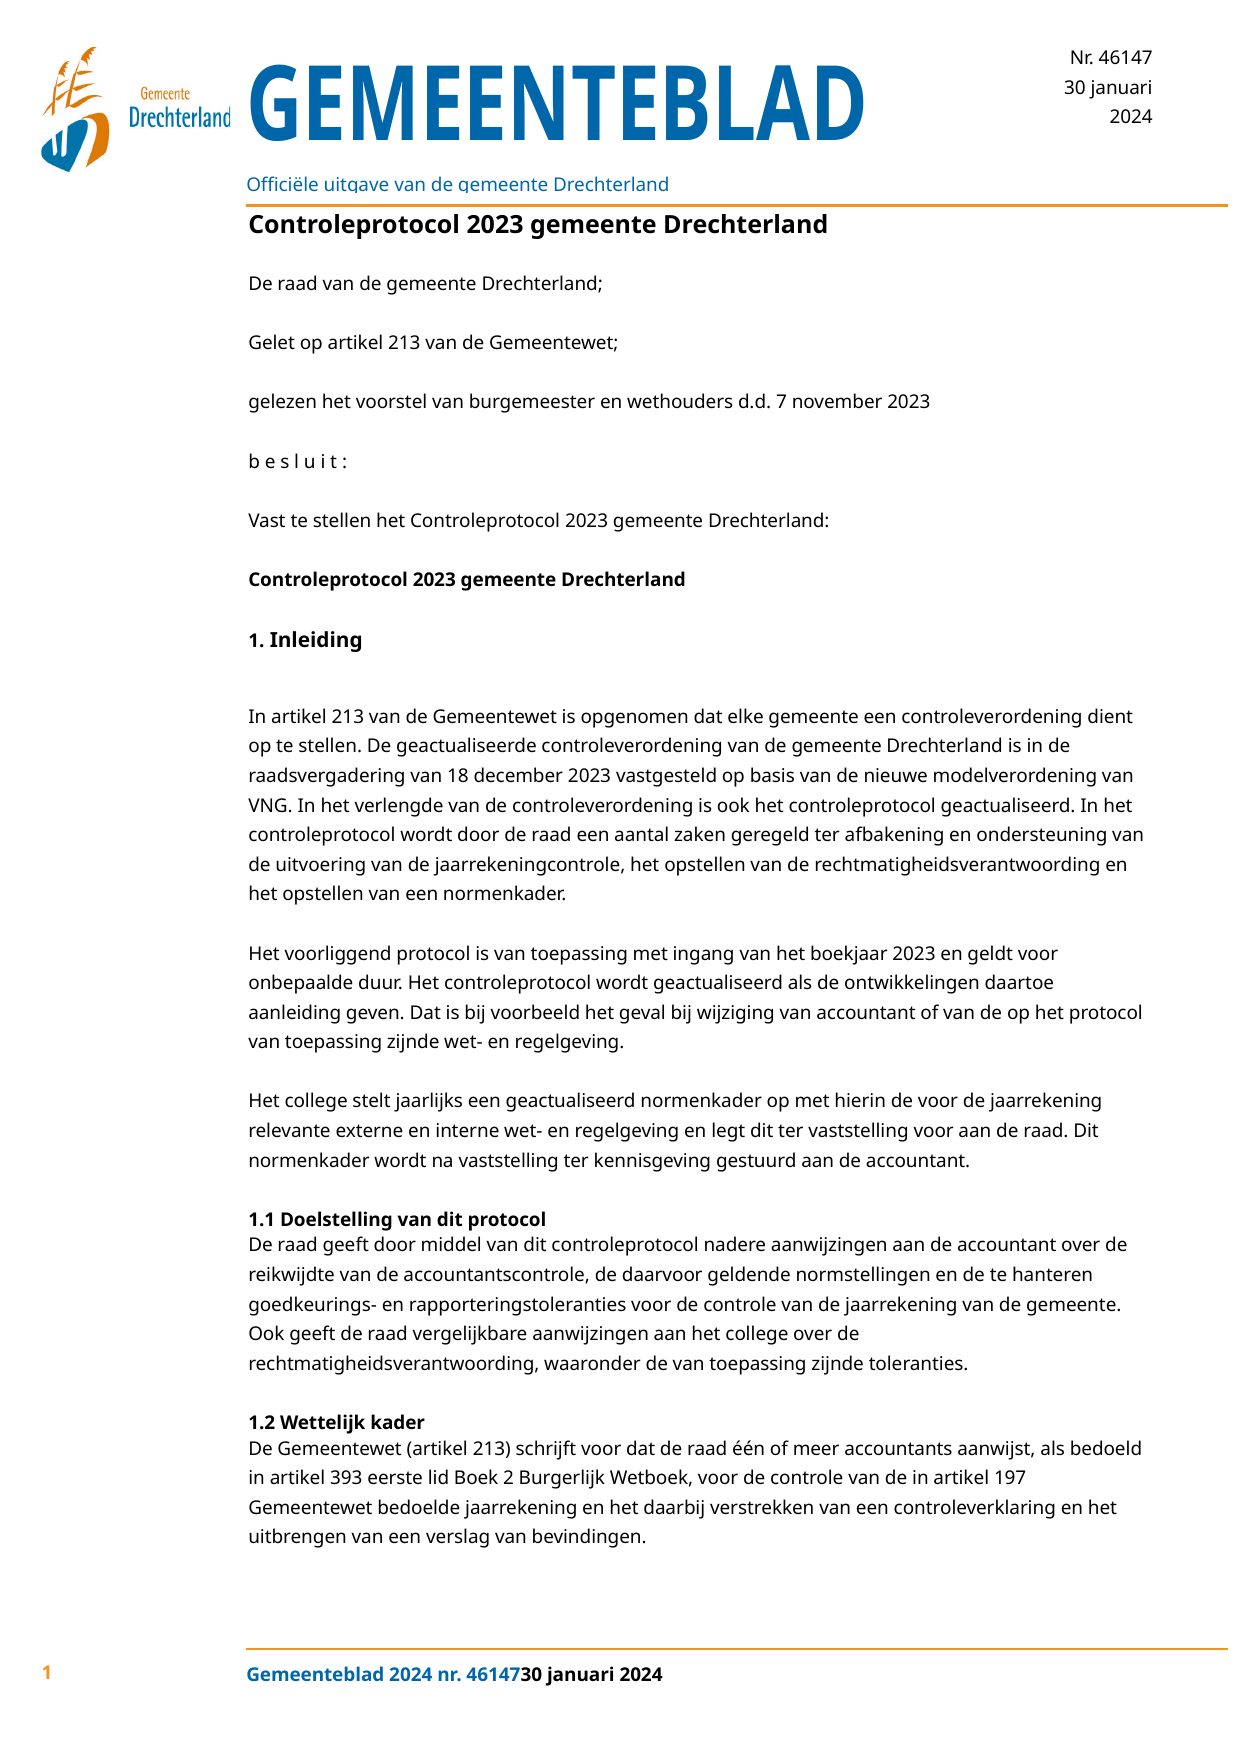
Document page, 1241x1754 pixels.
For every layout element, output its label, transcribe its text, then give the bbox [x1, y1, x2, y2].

picture [41, 158, 64, 172]
text gelezen het voorstel van burgemeester en wethouders d.d. 7 november 2023 [248, 389, 1152, 414]
text b e s l u i t : [248, 448, 1152, 473]
text Ook geeft de raad vergelijkbare aanwijzingen aan het college over de rechtmatigheidsverantwoording, waaronder de van toepassing zijnde toleranties. [248, 1320, 1152, 1376]
text Controleprotocol 2023 gemeente Drechterland [248, 207, 1152, 241]
text Vast te stellen het Controleprotocol 2023 gemeente Drechterland: [248, 507, 1152, 533]
picture [226, 115, 231, 124]
text 1. Inleiding [248, 625, 1152, 654]
text 1.2 Wettelijk kader [248, 1409, 1152, 1435]
text In artikel 213 van de Gemeentewet is opgenomen dat elke gemeente een controleverordening dient op te stellen. De geactualiseerde controleverordening van de gemeente Drechterland is in de raadsvergadering van 18 december 2023 vastgesteld op basis van de nieuwe modelverordening van VNG. In het verlengde van de controleverordening is ook het controleprotocol geactualiseerd. In het controleprotocol wordt door de raad een aantal zaken geregeld ter afbakening en ondersteuning van de uitvoering van de jaarrekeningcontrole, het opstellen van de rechtmatigheidsverantwoording en het opstellen van een normenkader. [248, 703, 1152, 906]
text Het college stelt jaarlijks een geactualiseerd normenkader op met hierin de voor de jaarrekening relevante externe en interne wet- en regelgeving en legt dit ter vaststelling voor aan de raad. Dit normenkader wordt na vaststelling ter kennisgeving gestuurd aan de accountant. [248, 1088, 1152, 1172]
text Gelet op artikel 213 van de Gemeentewet; [248, 329, 1152, 355]
picture [41, 47, 231, 172]
text De raad van de gemeente Drechterland; [248, 270, 1152, 296]
text Controleprotocol 2023 gemeente Drechterland [248, 566, 1152, 592]
text Het voorliggend protocol is van toepassing met ingang van het boekjaar 2023 en geldt voor onbepaalde duur. Het controleprotocol wordt geactualiseerd als de ontwikkelingen daartoe aanleiding geven. Dat is bij voorbeeld het geval bij wijziging van accountant of van de op het protocol van toepassing zijnde wet- en regelgeving. [248, 940, 1152, 1054]
text 1.1 Doelstelling van dit protocol [248, 1206, 1152, 1232]
text De raad geeft door middel van dit controleprotocol nadere aanwijzingen aan de accountant over de reikwijdte van de accountantscontrole, de daarvoor geldende normstellingen en de te hanteren goedkeurings- en rapporteringstoleranties voor de controle van de jaarrekening van de gemeente. [248, 1232, 1152, 1317]
text De Gemeentewet (artikel 213) schrijft voor dat de raad één of meer accountants aanwijst, als bedoeld in artikel 393 eerste lid Boek 2 Burgerlijk Wetboek, voor de controle van de in artikel 197 Gemeentewet bedoelde jaarrekening en het daarbij verstrekken van een controleverklaring en het uitbrengen van een verslag van bevindingen. [248, 1435, 1152, 1549]
